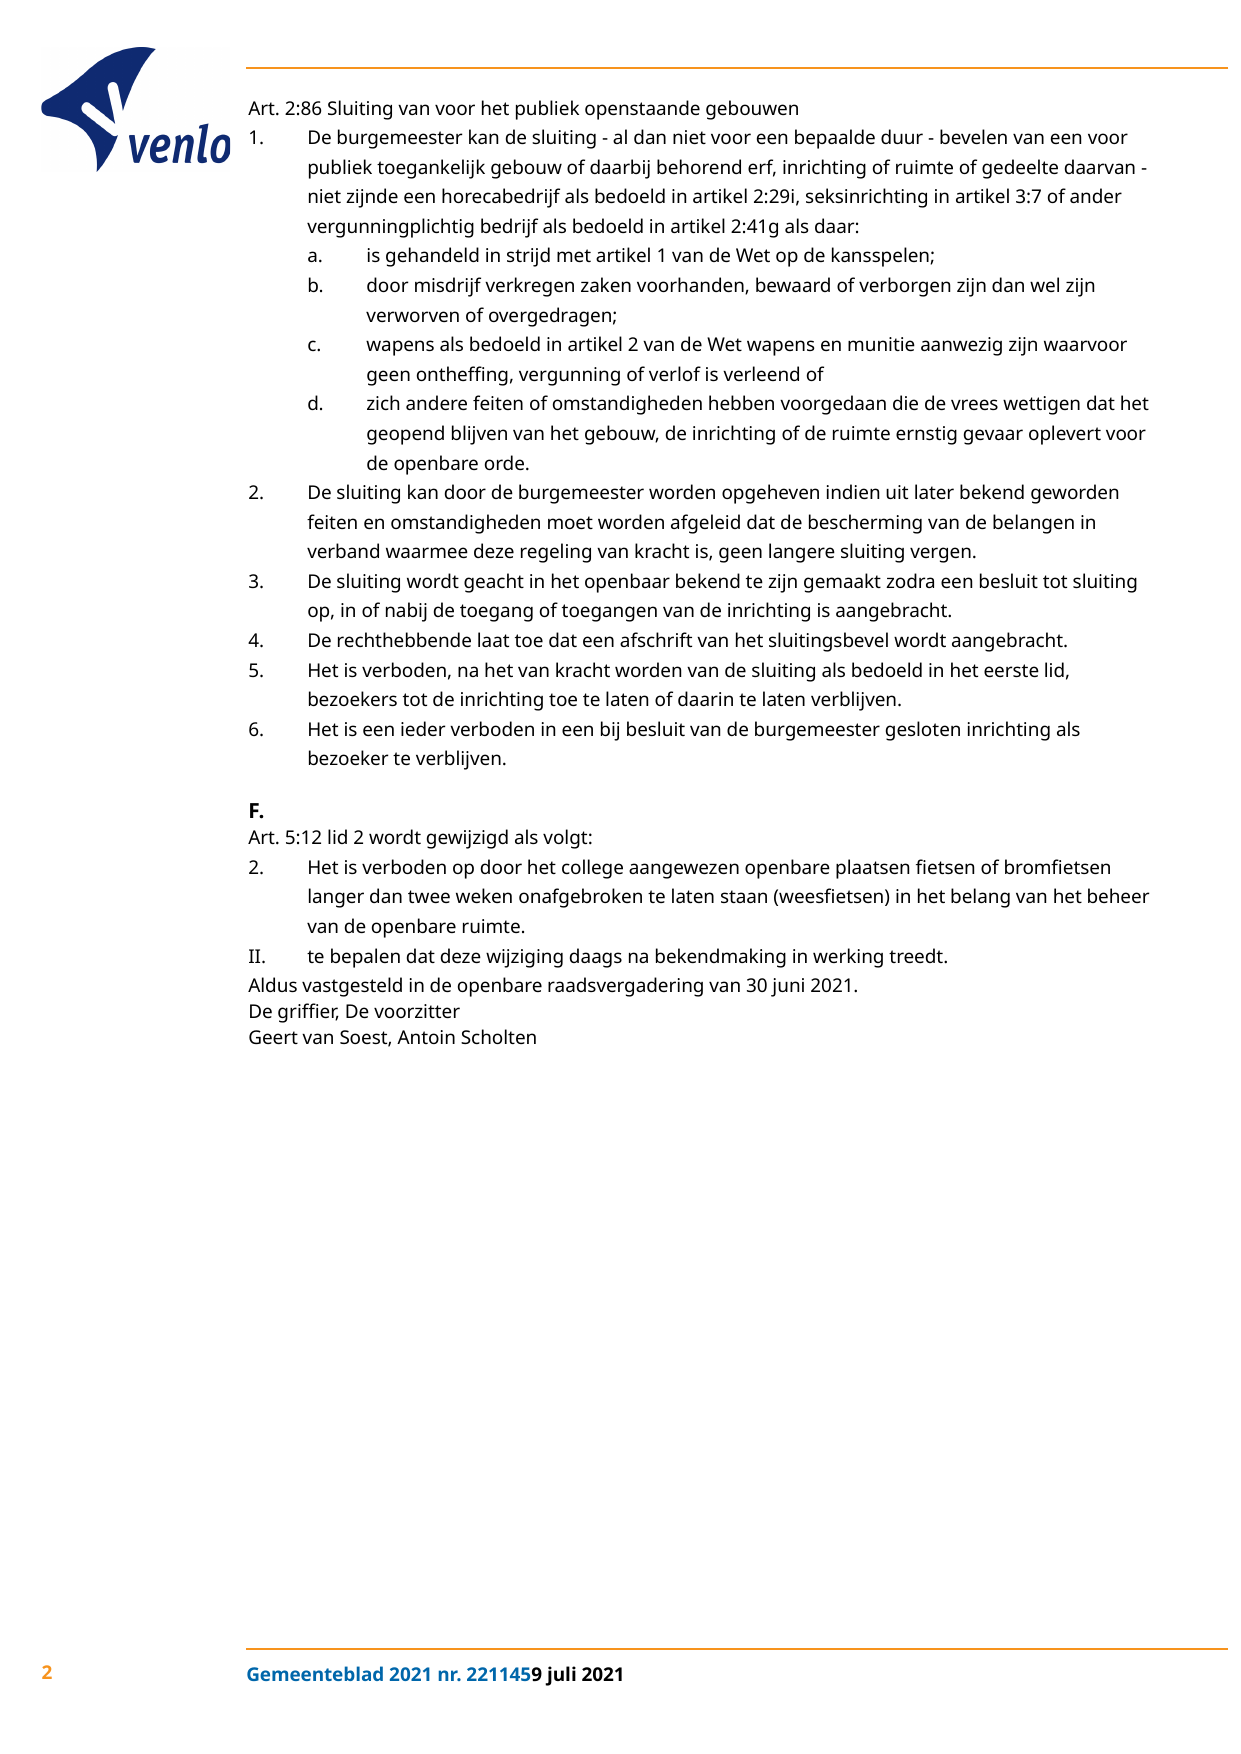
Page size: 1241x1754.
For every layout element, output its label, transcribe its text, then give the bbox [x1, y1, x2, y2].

text Geert van Soest, Antoin Scholten [248, 1024, 1152, 1049]
list is gehandeld in strijd met artikel 1 van de Wet op de kansspelen; [307, 243, 1152, 268]
list zich andere feiten of omstandigheden hebben voorgedaan die de vrees wettigen dat het geopend blijven van het gebouw, de inrichting of de ruimte ernstig gevaar oplevert voor de openbare orde. [307, 391, 1152, 476]
picture [41, 47, 231, 172]
text Art. 2:86 Sluiting van voor het publiek openstaande gebouwen [248, 95, 1152, 121]
text De griffier, De voorzitter [248, 998, 1152, 1024]
text Aldus vastgesteld in de openbare raadsvergadering van 30 juni 2021. [248, 972, 1152, 998]
list door misdrijf verkregen zaken voorhanden, bewaard of verborgen zijn dan wel zijn verworven of overgedragen; [307, 272, 1152, 328]
text Art. 5:12 lid 2 wordt gewijzigd als volgt: [248, 824, 1152, 850]
list wapens als bedoeld in artikel 2 van de Wet wapens en munitie aanwezig zijn waarvoor geen ontheffing, vergunning of verlof is verleend of [307, 331, 1152, 387]
list Het is verboden, na het van kracht worden van de sluiting als bedoeld in het eerste lid, bezoekers tot de inrichting toe te laten of daarin te laten verblijven. [248, 657, 1152, 712]
list te bepalen dat deze wijziging daags na bekendmaking in werking treedt. [248, 943, 1152, 968]
text F. [248, 796, 1152, 824]
list De sluiting kan door de burgemeester worden opgeheven indien uit later bekend geworden feiten en omstandigheden moet worden afgeleid dat de bescherming van de belangen in verband waarmee deze regeling van kracht is, geen langere sluiting vergen. [248, 479, 1152, 564]
list Het is verboden op door het college aangewezen openbare plaatsen fietsen of bromfietsen langer dan twee weken onafgebroken te laten staan (weesfietsen) in het belang van het beheer van de openbare ruimte. [248, 854, 1152, 939]
list De rechthebbende laat toe dat een afschrift van het sluitingsbevel wordt aangebracht. [248, 627, 1152, 653]
list De burgemeester kan de sluiting - al dan niet voor een bepaalde duur - bevelen van een voor publiek toegankelijk gebouw of daarbij behorend erf, inrichting of ruimte of gedeelte daarvan - niet zijnde een horecabedrijf als bedoeld in artikel 2:29i, seksinrichting in artikel 3:7 of ander vergunningplichtig bedrijf als bedoeld in artikel 2:41g als daar: [248, 124, 1152, 239]
list De sluiting wordt geacht in het openbaar bekend te zijn gemaakt zodra een besluit tot sluiting op, in of nabij de toegang of toegangen van de inrichting is aangebracht. [248, 568, 1152, 623]
list Het is een ieder verboden in een bij besluit van de burgemeester gesloten inrichting als bezoeker te verblijven. [248, 716, 1152, 771]
